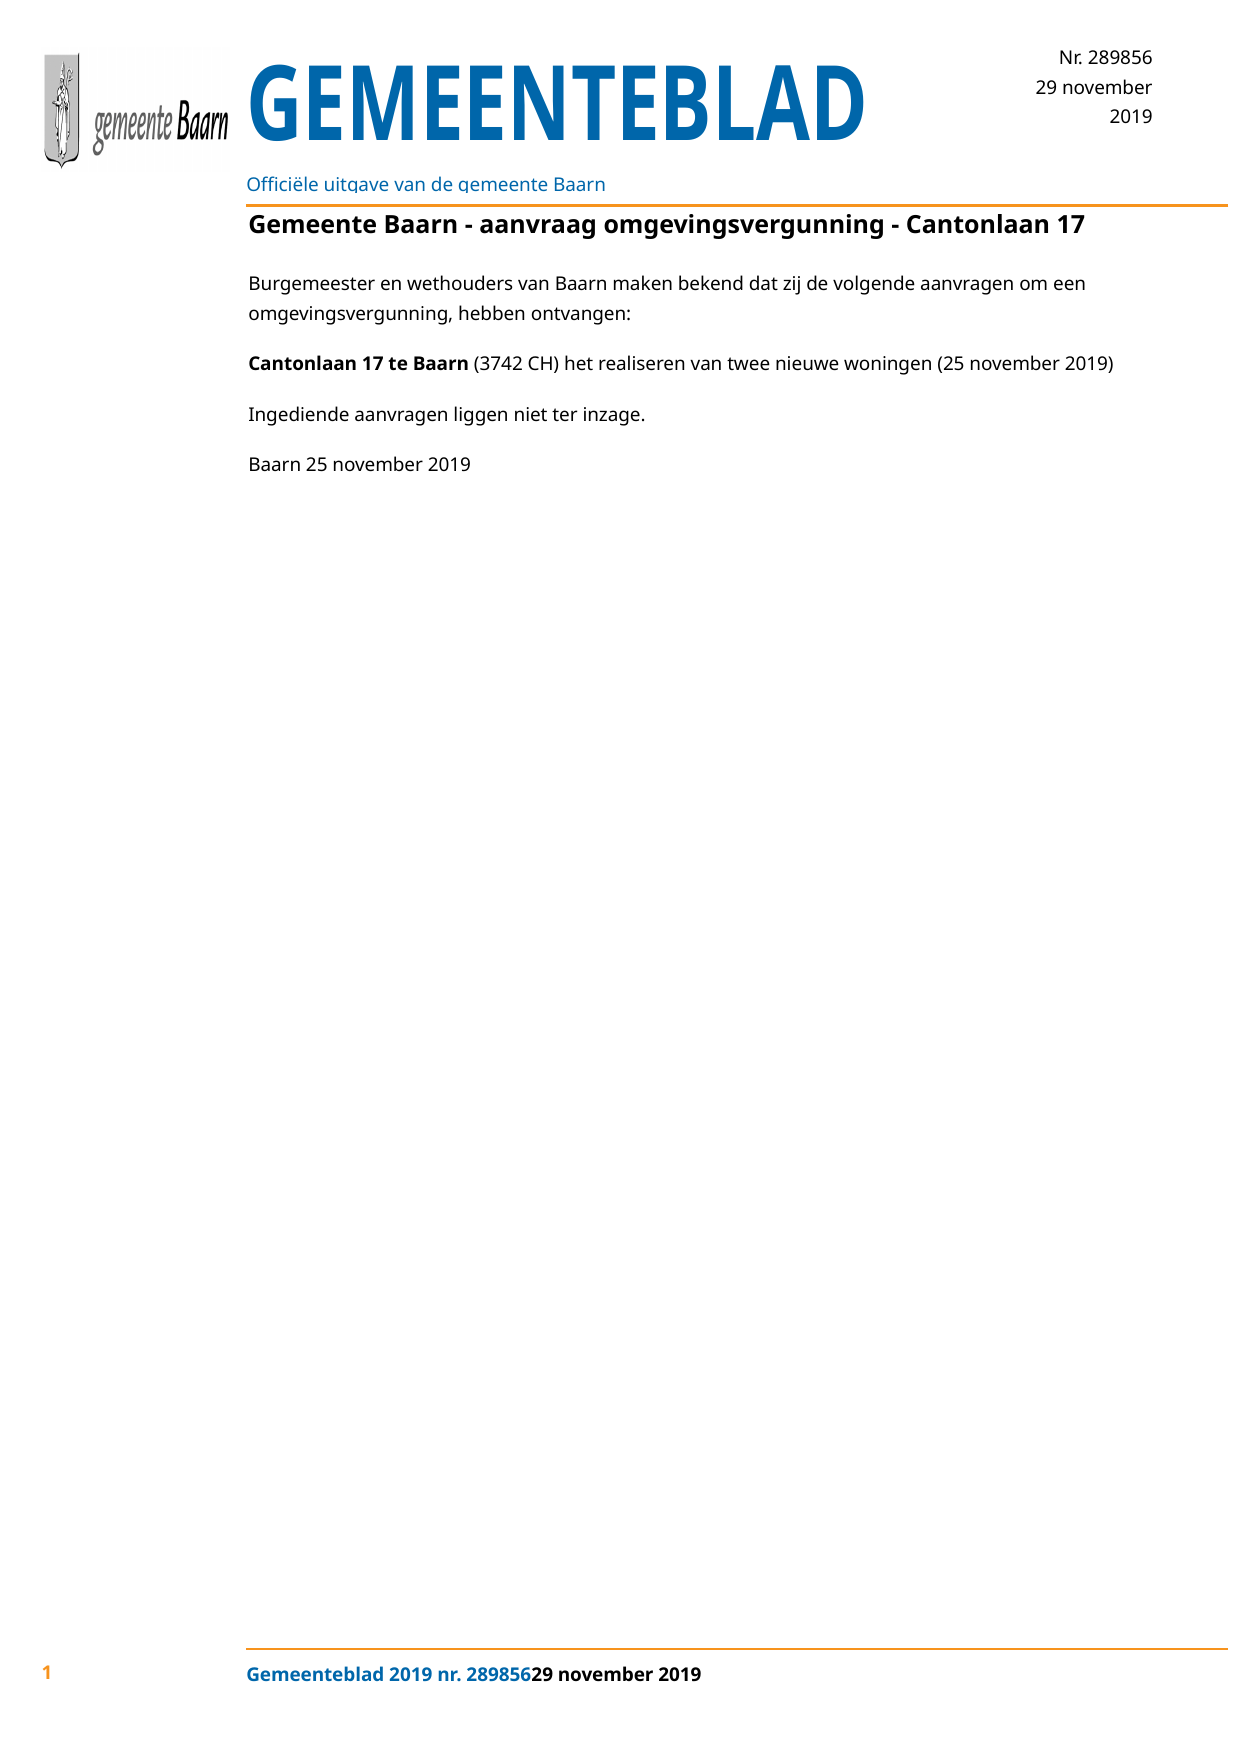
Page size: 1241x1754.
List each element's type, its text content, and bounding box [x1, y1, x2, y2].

text Burgemeester en wethouders van Baarn maken bekend dat zij de volgende aanvragen om een omgevingsvergunning, hebben ontvangen: [248, 270, 1152, 326]
text Gemeente Baarn - aanvraag omgevingsvergunning - Cantonlaan 17 [248, 207, 1152, 241]
text Baarn 25 november 2019 [248, 451, 1152, 477]
text Ingediende aanvragen liggen niet ter inzage. [248, 401, 1152, 426]
picture [41, 47, 231, 172]
text Cantonlaan 17 te Baarn (3742 CH) het realiseren van twee nieuwe woningen (25 november 2019) [248, 350, 1152, 376]
